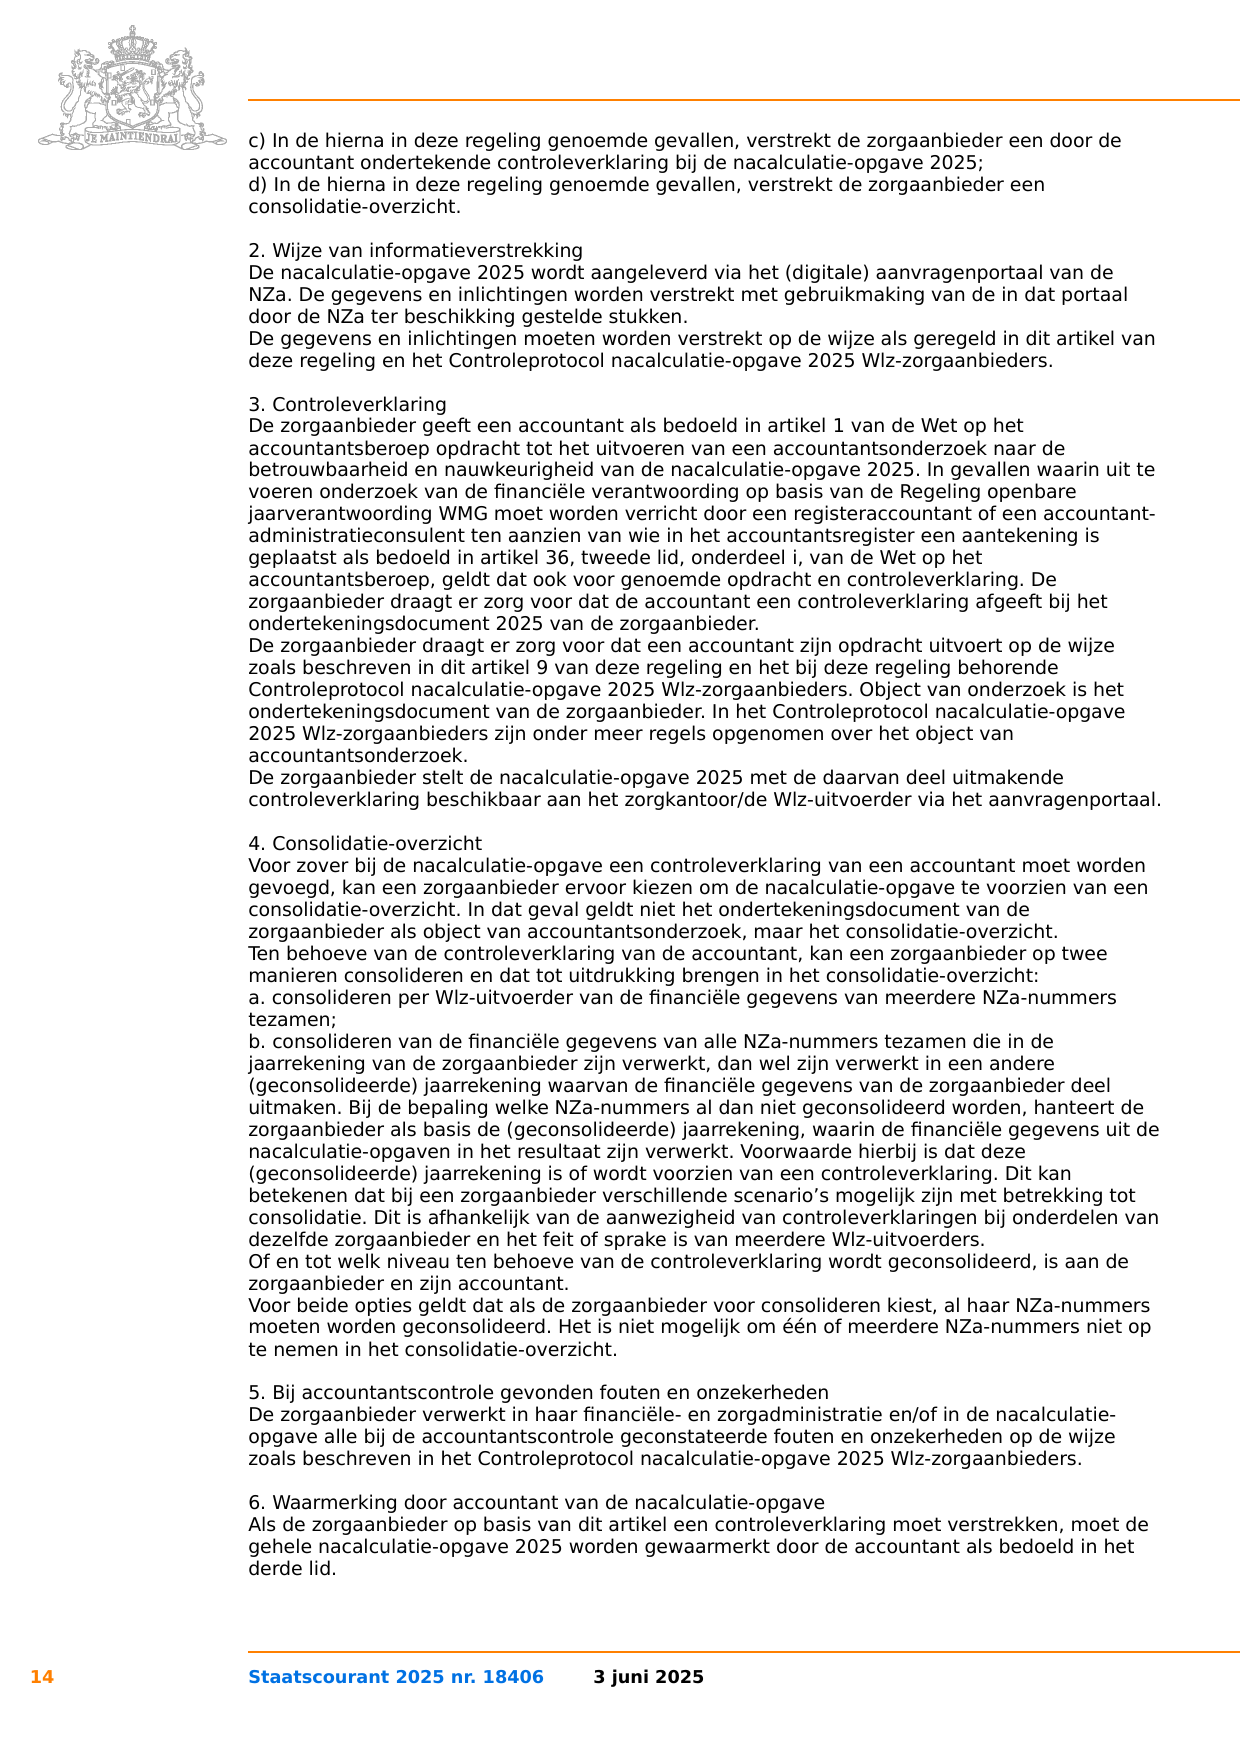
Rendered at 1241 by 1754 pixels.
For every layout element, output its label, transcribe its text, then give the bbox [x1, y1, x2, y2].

text b. consolideren van de financiële gegevens van alle NZa-nummers tezamen die in de jaarrekening van de zorgaanbieder zijn verwerkt, dan wel zijn verwerkt in een andere (geconsolideerde) jaarrekening waarvan de financiële gegevens van de zorgaanbieder deel uitmaken. Bij de bepaling welke NZa-nummers al dan niet geconsolideerd worden, hanteert de zorgaanbieder als basis de (geconsolideerde) jaarrekening, waarin de financiële gegevens uit de nacalculatie-opgaven in het resultaat zijn verwerkt. Voorwaarde hierbij is dat deze (geconsolideerde) jaarrekening is of wordt voorzien van een controleverklaring. Dit kan betekenen dat bij een zorgaanbieder verschillende scenario’s mogelijk zijn met betrekking tot consolidatie. Dit is afhankelijk van de aanwezigheid van controleverklaringen bij onderdelen van dezelfde zorgaanbieder en het feit of sprake is van meerdere Wlz-uitvoerders. [248, 1031, 1163, 1251]
text Als de zorgaanbieder op basis van dit artikel een controleverklaring moet verstrekken, moet de gehele nacalculatie-opgave 2025 worden gewaarmerkt door de accountant als bedoeld in het derde lid. [248, 1514, 1163, 1580]
text 2. Wijze van informatieverstrekking [248, 240, 1163, 262]
text Of en tot welk niveau ten behoeve van de controleverklaring wordt geconsolideerd, is aan de zorgaanbieder en zijn accountant. [248, 1251, 1163, 1294]
text De zorgaanbieder draagt er zorg voor dat een accountant zijn opdracht uitvoert op de wijze zoals beschreven in dit artikel 9 van deze regeling en het bij deze regeling behorende Controleprotocol nacalculatie-opgave 2025 Wlz-zorgaanbieders. Object van onderzoek is het ondertekeningsdocument van de zorgaanbieder. In het Controleprotocol nacalculatie-opgave 2025 Wlz-zorgaanbieders zijn onder meer regels opgenomen over het object van accountantsonderzoek. [248, 635, 1163, 767]
text a. consolideren per Wlz-uitvoerder van de financiële gegevens van meerdere NZa-nummers tezamen; [248, 987, 1163, 1031]
text De zorgaanbieder geeft een accountant als bedoeld in artikel 1 van de Wet op het accountantsberoep opdracht tot het uitvoeren van een accountantsonderzoek naar de betrouwbaarheid en nauwkeurigheid van de nacalculatie-opgave 2025. In gevallen waarin uit te voeren onderzoek van de financiële verantwoording op basis van de Regeling openbare jaarverantwoording WMG moet worden verricht door een registeraccountant of een accountant-administratieconsulent ten aanzien van wie in het accountantsregister een aantekening is geplaatst als bedoeld in artikel 36, tweede lid, onderdeel i, van de Wet op het accountantsberoep, geldt dat ook voor genoemde opdracht en controleverklaring. De zorgaanbieder draagt er zorg voor dat de accountant een controleverklaring afgeeft bij het ondertekeningsdocument 2025 van de zorgaanbieder. [248, 415, 1163, 635]
text 5. Bij accountantscontrole gevonden fouten en onzekerheden [248, 1382, 1163, 1404]
text De zorgaanbieder verwerkt in haar financiële- en zorgadministratie en/of in de nacalculatie-opgave alle bij de accountantscontrole geconstateerde fouten en onzekerheden op de wijze zoals beschreven in het Controleprotocol nacalculatie-opgave 2025 Wlz-zorgaanbieders. [248, 1404, 1163, 1470]
picture [38, 25, 227, 150]
text d) In de hierna in deze regeling genoemde gevallen, verstrekt de zorgaanbieder een consolidatie-overzicht. [248, 174, 1163, 218]
text 4. Consolidatie-overzicht [248, 833, 1163, 855]
text Ten behoeve van de controleverklaring van de accountant, kan een zorgaanbieder op twee manieren consolideren en dat tot uitdrukking brengen in het consolidatie-overzicht: [248, 943, 1163, 987]
text De zorgaanbieder stelt de nacalculatie-opgave 2025 met de daarvan deel uitmakende controleverklaring beschikbaar aan het zorgkantoor/de Wlz-uitvoerder via het aanvragenportaal. [248, 767, 1163, 811]
text 6. Waarmerking door accountant van de nacalculatie-opgave [248, 1492, 1163, 1514]
text De nacalculatie-opgave 2025 wordt aangeleverd via het (digitale) aanvragenportaal van de NZa. De gegevens en inlichtingen worden verstrekt met gebruikmaking van de in dat portaal door de NZa ter beschikking gestelde stukken. [248, 262, 1163, 328]
text Voor zover bij de nacalculatie-opgave een controleverklaring van een accountant moet worden gevoegd, kan een zorgaanbieder ervoor kiezen om de nacalculatie-opgave te voorzien van een consolidatie-overzicht. In dat geval geldt niet het ondertekeningsdocument van de zorgaanbieder als object van accountantsonderzoek, maar het consolidatie-overzicht. [248, 855, 1163, 943]
text De gegevens en inlichtingen moeten worden verstrekt op de wijze als geregeld in dit artikel van deze regeling en het Controleprotocol nacalculatie-opgave 2025 Wlz-zorgaanbieders. [248, 328, 1163, 372]
text 3. Controleverklaring [248, 393, 1163, 415]
text Voor beide opties geldt dat als de zorgaanbieder voor consolideren kiest, al haar NZa-nummers moeten worden geconsolideerd. Het is niet mogelijk om één of meerdere NZa-nummers niet op te nemen in het consolidatie-overzicht. [248, 1294, 1163, 1360]
text c) In de hierna in deze regeling genoemde gevallen, verstrekt de zorgaanbieder een door de accountant ondertekende controleverklaring bij de nacalculatie-opgave 2025; [248, 130, 1163, 174]
